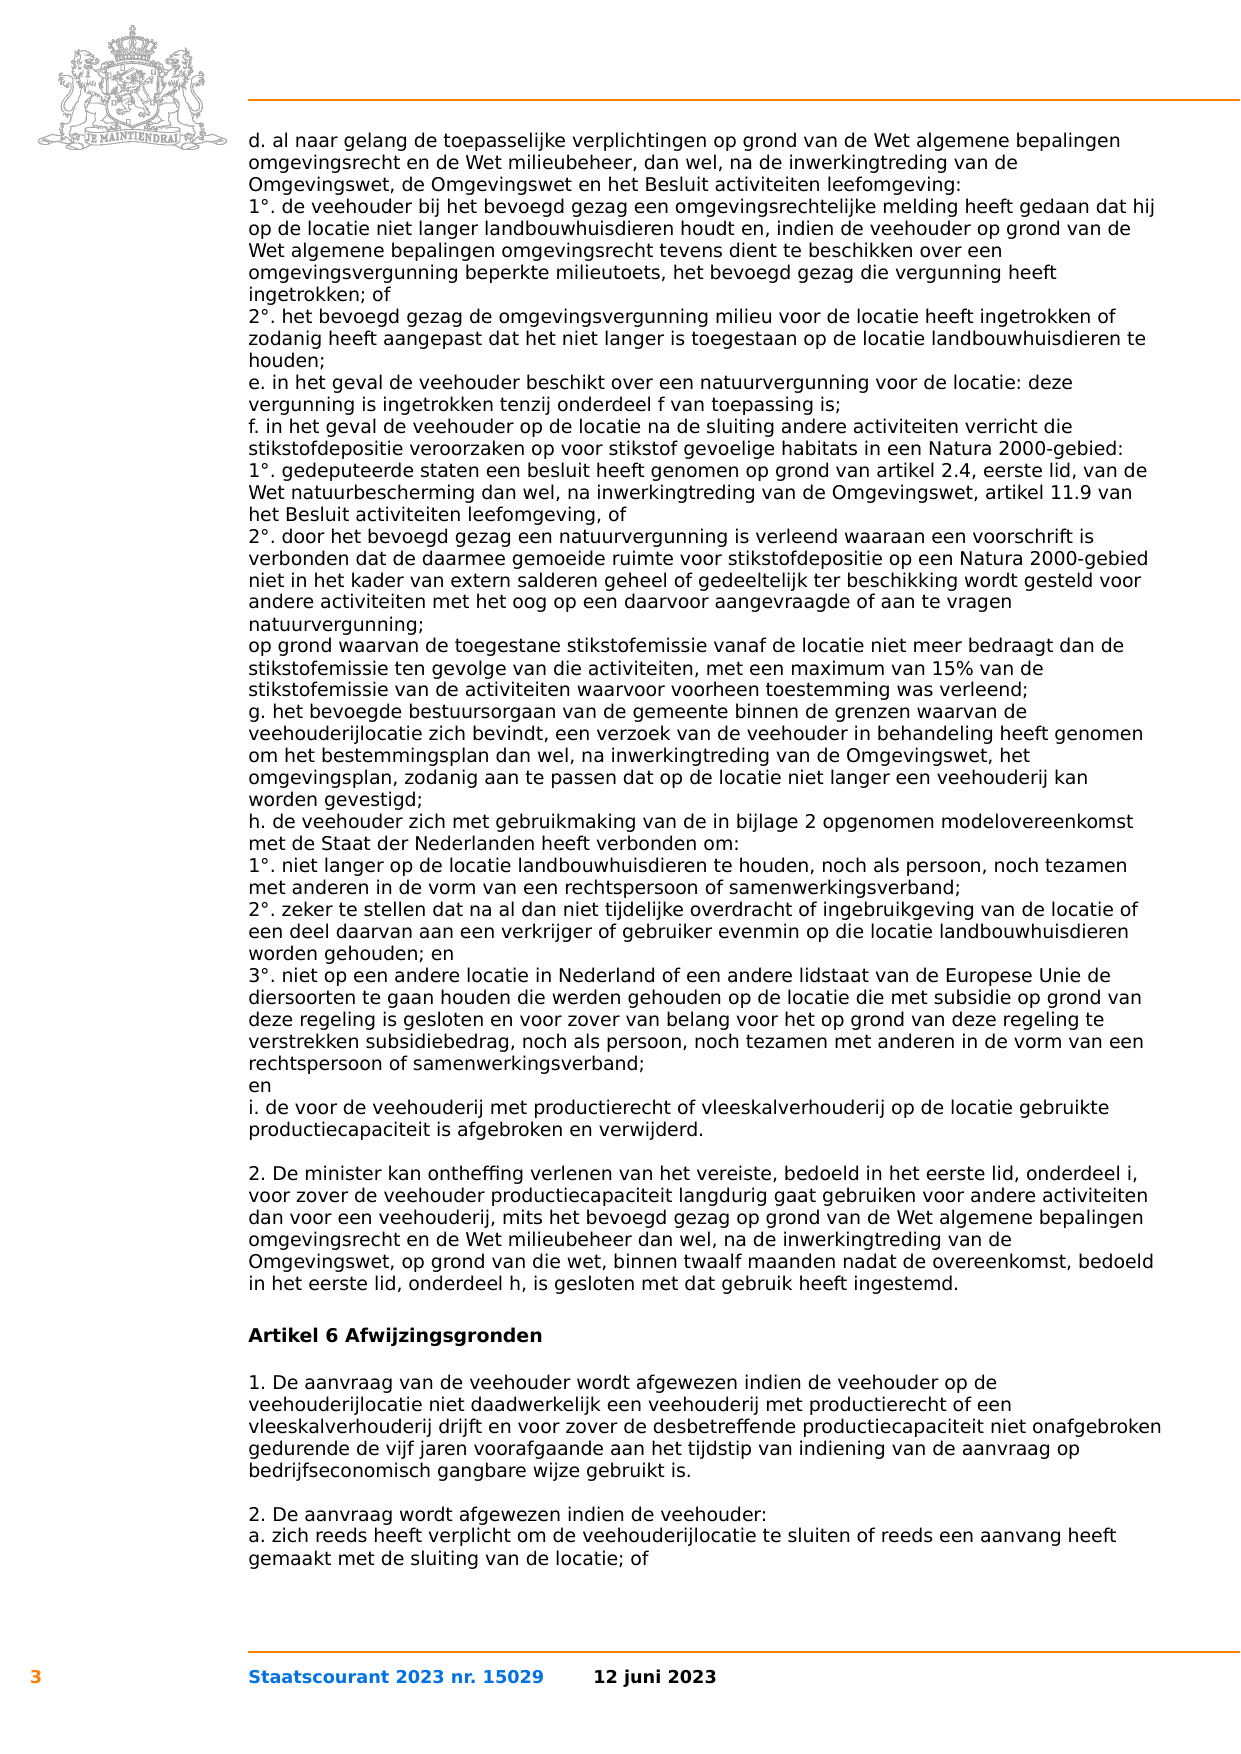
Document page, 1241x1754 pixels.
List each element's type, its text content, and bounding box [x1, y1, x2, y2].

text e. in het geval de veehouder beschikt over een natuurvergunning voor de locatie: deze vergunning is ingetrokken tenzij onderdeel f van toepassing is; [248, 372, 1163, 416]
text en [248, 1075, 1163, 1097]
text 2. De minister kan ontheffing verlenen van het vereiste, bedoeld in het eerste lid, onderdeel i, voor zover de veehouder productiecapaciteit langdurig gaat gebruiken voor andere activiteiten dan voor een veehouderij, mits het bevoegd gezag op grond van de Wet algemene bepalingen omgevingsrecht en de Wet milieubeheer dan wel, na de inwerkingtreding van de Omgevingswet, op grond van die wet, binnen twaalf maanden nadat de overeenkomst, bedoeld in het eerste lid, onderdeel h, is gesloten met dat gebruik heeft ingestemd. [248, 1163, 1163, 1295]
text 1°. de veehouder bij het bevoegd gezag een omgevingsrechtelijke melding heeft gedaan dat hij op de locatie niet langer landbouwhuisdieren houdt en, indien de veehouder op grond van de Wet algemene bepalingen omgevingsrecht tevens dient te beschikken over een omgevingsvergunning beperkte milieutoets, het bevoegd gezag die vergunning heeft ingetrokken; of [248, 196, 1163, 306]
text d. al naar gelang de toepasselijke verplichtingen op grond van de Wet algemene bepalingen omgevingsrecht en de Wet milieubeheer, dan wel, na de inwerkingtreding van de Omgevingswet, de Omgevingswet en het Besluit activiteiten leefomgeving: [248, 130, 1163, 196]
text i. de voor de veehouderij met productierecht of vleeskalverhouderij op de locatie gebruikte productiecapaciteit is afgebroken en verwijderd. [248, 1097, 1163, 1141]
text 3°. niet op een andere locatie in Nederland of een andere lidstaat van de Europese Unie de diersoorten te gaan houden die werden gehouden op de locatie die met subsidie op grond van deze regeling is gesloten en voor zover van belang voor het op grond van deze regeling te verstrekken subsidiebedrag, noch als persoon, noch tezamen met anderen in de vorm van een rechtspersoon of samenwerkingsverband; [248, 965, 1163, 1075]
text a. zich reeds heeft verplicht om de veehouderijlocatie te sluiten of reeds een aanvang heeft gemaakt met de sluiting van de locatie; of [248, 1525, 1163, 1569]
text h. de veehouder zich met gebruikmaking van de in bijlage 2 opgenomen modelovereenkomst met de Staat der Nederlanden heeft verbonden om: [248, 811, 1163, 855]
text g. het bevoegde bestuursorgaan van de gemeente binnen de grenzen waarvan de veehouderijlocatie zich bevindt, een verzoek van de veehouder in behandeling heeft genomen om het bestemmingsplan dan wel, na inwerkingtreding van de Omgevingswet, het omgevingsplan, zodanig aan te passen dat op de locatie niet langer een veehouderij kan worden gevestigd; [248, 701, 1163, 811]
text 2. De aanvraag wordt afgewezen indien de veehouder: [248, 1503, 1163, 1525]
text 1. De aanvraag van de veehouder wordt afgewezen indien de veehouder op de veehouderijlocatie niet daadwerkelijk een veehouderij met productierecht of een vleeskalverhouderij drijft en voor zover de desbetreffende productiecapaciteit niet onafgebroken gedurende de vijf jaren voorafgaande aan het tijdstip van indiening van de aanvraag op bedrijfseconomisch gangbare wijze gebruikt is. [248, 1372, 1163, 1482]
text 2°. zeker te stellen dat na al dan niet tijdelijke overdracht of ingebruikgeving van de locatie of een deel daarvan aan een verkrijger of gebruiker evenmin op die locatie landbouwhuisdieren worden gehouden; en [248, 899, 1163, 965]
subtitle Artikel 6 Afwijzingsgronden [248, 1325, 1163, 1347]
picture [38, 25, 227, 150]
text 1°. niet langer op de locatie landbouwhuisdieren te houden, noch als persoon, noch tezamen met anderen in de vorm van een rechtspersoon of samenwerkingsverband; [248, 855, 1163, 899]
text 1°. gedeputeerde staten een besluit heeft genomen op grond van artikel 2.4, eerste lid, van de Wet natuurbescherming dan wel, na inwerkingtreding van de Omgevingswet, artikel 11.9 van het Besluit activiteiten leefomgeving, of [248, 459, 1163, 526]
text f. in het geval de veehouder op de locatie na de sluiting andere activiteiten verricht die stikstofdepositie veroorzaken op voor stikstof gevoelige habitats in een Natura 2000-gebied: [248, 416, 1163, 459]
text 2°. het bevoegd gezag de omgevingsvergunning milieu voor de locatie heeft ingetrokken of zodanig heeft aangepast dat het niet langer is toegestaan op de locatie landbouwhuisdieren te houden; [248, 306, 1163, 372]
text op grond waarvan de toegestane stikstofemissie vanaf de locatie niet meer bedraagt dan de stikstofemissie ten gevolge van die activiteiten, met een maximum van 15% van de stikstofemissie van de activiteiten waarvoor voorheen toestemming was verleend; [248, 635, 1163, 701]
text 2°. door het bevoegd gezag een natuurvergunning is verleend waaraan een voorschrift is verbonden dat de daarmee gemoeide ruimte voor stikstofdepositie op een Natura 2000-gebied niet in het kader van extern salderen geheel of gedeeltelijk ter beschikking wordt gesteld voor andere activiteiten met het oog op een daarvoor aangevraagde of aan te vragen natuurvergunning; [248, 526, 1163, 635]
